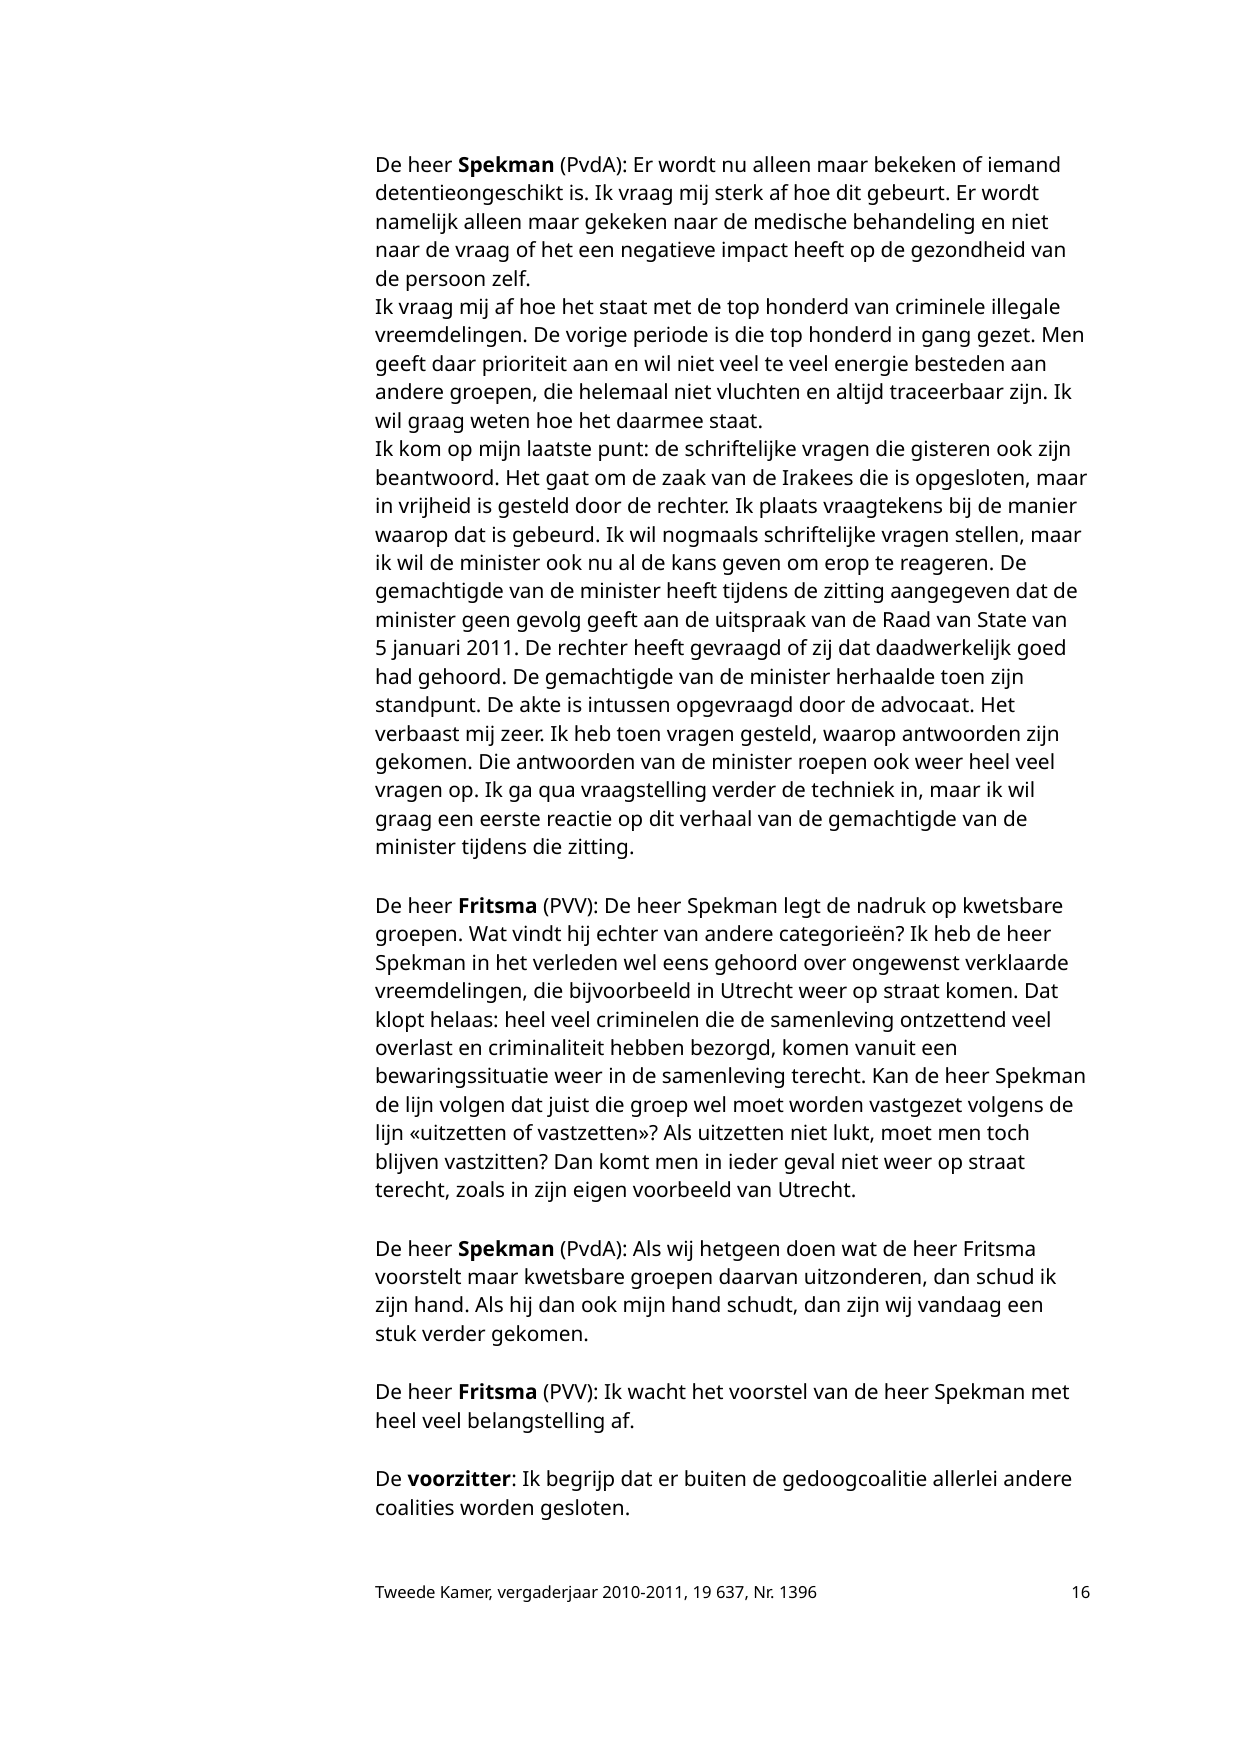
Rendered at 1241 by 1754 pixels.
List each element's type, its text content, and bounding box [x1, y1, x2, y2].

text De voorzitter: Ik begrijp dat er buiten de gedoogcoalitie allerlei andere coalities worden gesloten. [375, 1464, 1090, 1521]
text Ik kom op mijn laatste punt: de schriftelijke vragen die gisteren ook zijn beantwoord. Het gaat om de zaak van de Irakees die is opgesloten, maar in vrijheid is gesteld door de rechter. Ik plaats vraagtekens bij de manier waarop dat is gebeurd. Ik wil nogmaals schriftelijke vragen stellen, maar ik wil de minister ook nu al de kans geven om erop te reageren. De gemachtigde van de minister heeft tijdens de zitting aangegeven dat de minister geen gevolg geeft aan de uitspraak van de Raad van State van 5 januari 2011. De rechter heeft gevraagd of zij dat daadwerkelijk goed had gehoord. De gemachtigde van de minister herhaalde toen zijn standpunt. De akte is intussen opgevraagd door de advocaat. Het verbaast mij zeer. Ik heb toen vragen gesteld, waarop antwoorden zijn gekomen. Die antwoorden van de minister roepen ook weer heel veel vragen op. Ik ga qua vraagstelling verder de techniek in, maar ik wil graag een eerste reactie op dit verhaal van de gemachtigde van de minister tijdens die zitting. [375, 434, 1090, 861]
text De heer Spekman (PvdA): Er wordt nu alleen maar bekeken of iemand detentieongeschikt is. Ik vraag mij sterk af hoe dit gebeurt. Er wordt namelijk alleen maar gekeken naar de medische behandeling en niet naar de vraag of het een negatieve impact heeft op de gezondheid van de persoon zelf. [375, 150, 1090, 292]
text De heer Spekman (PvdA): Als wij hetgeen doen wat de heer Fritsma voorstelt maar kwetsbare groepen daarvan uitzonderen, dan schud ik zijn hand. Als hij dan ook mijn hand schudt, dan zijn wij vandaag een stuk verder gekomen. [375, 1234, 1090, 1347]
text Ik vraag mij af hoe het staat met de top honderd van criminele illegale vreemdelingen. De vorige periode is die top honderd in gang gezet. Men geeft daar prioriteit aan en wil niet veel te veel energie besteden aan andere groepen, die helemaal niet vluchten en altijd traceerbaar zijn. Ik wil graag weten hoe het daarmee staat. [375, 292, 1090, 434]
text De heer Fritsma (PVV): De heer Spekman legt de nadruk op kwetsbare groepen. Wat vindt hij echter van andere categorieën? Ik heb de heer Spekman in het verleden wel eens gehoord over ongewenst verklaarde vreemdelingen, die bijvoorbeeld in Utrecht weer op straat komen. Dat klopt helaas: heel veel criminelen die de samenleving ontzettend veel overlast en criminaliteit hebben bezorgd, komen vanuit een bewaringssituatie weer in de samenleving terecht. Kan de heer Spekman de lijn volgen dat juist die groep wel moet worden vastgezet volgens de lijn «uitzetten of vastzetten»? Als uitzetten niet lukt, moet men toch blijven vastzitten? Dan komt men in ieder geval niet weer op straat terecht, zoals in zijn eigen voorbeeld van Utrecht. [375, 891, 1090, 1204]
text De heer Fritsma (PVV): Ik wacht het voorstel van de heer Spekman met heel veel belangstelling af. [375, 1377, 1090, 1434]
